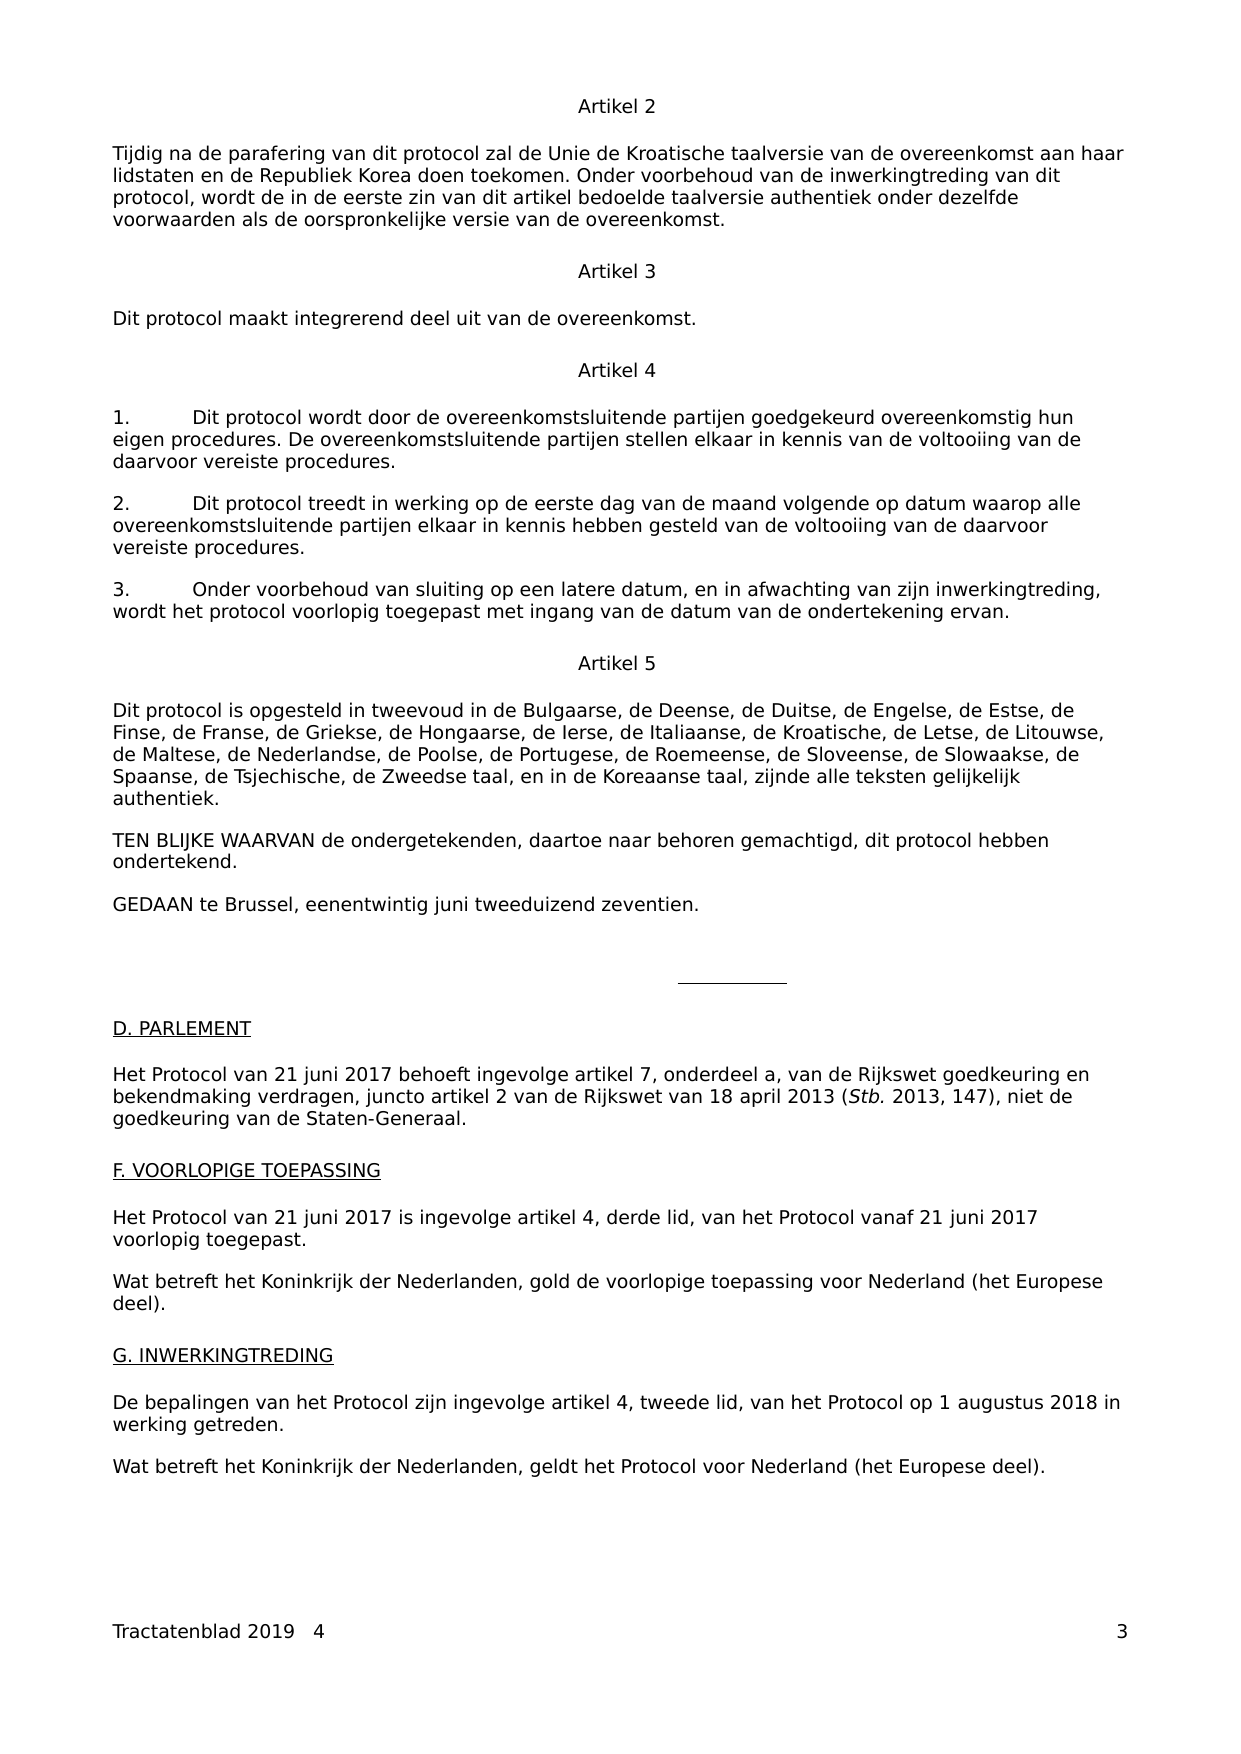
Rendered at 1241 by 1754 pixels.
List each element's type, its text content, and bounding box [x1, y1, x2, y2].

subtitle D. PARLEMENT [112, 1017, 1128, 1039]
subtitle F. VOORLOPIGE TOEPASSING [112, 1160, 1128, 1182]
text Dit protocol is opgesteld in tweevoud in de Bulgaarse, de Deense, de Duitse, de Engelse, de Estse, de Finse, de Franse, de Griekse, de Hongaarse, de Ierse, de Italiaanse, de Kroatische, de Letse, de Litouwse, de Maltese, de Nederlandse, de Poolse, de Portugese, de Roemeense, de Sloveense, de Slowaakse, de Spaanse, de Tsjechische, de Zweedse taal, en in de Koreaanse taal, zijnde alle teksten gelijkelijk authentiek. [112, 699, 1128, 809]
text Tijdig na de parafering van dit protocol zal de Unie de Kroatische taalversie van de overeenkomst aan haar lidstaten en de Republiek Korea doen toekomen. Onder voorbehoud van de inwerkingtreding van dit protocol, wordt de in de eerste zin van dit artikel bedoelde taalversie authentiek onder dezelfde voorwaarden als de oorspronkelijke versie van de overeenkomst. [112, 143, 1128, 231]
text Wat betreft het Koninkrijk der Nederlanden, geldt het Protocol voor Nederland (het Europese deel). [112, 1456, 1128, 1478]
subtitle Artikel 2 [112, 96, 1128, 118]
text Het Protocol van 21 juni 2017 behoeft ingevolge artikel 7, onderdeel a, van de Rijkswet goedkeuring en bekendmaking verdragen, juncto artikel 2 van de Rijkswet van 18 april 2013 (Stb. 2013, 147), niet de goedkeuring van de Staten-Generaal. [112, 1064, 1128, 1130]
text GEDAAN te Brussel, eenentwintig juni tweeduizend zeventien. [112, 893, 1128, 915]
text Dit protocol maakt integrerend deel uit van de overeenkomst. [112, 308, 1128, 330]
subtitle Artikel 4 [112, 360, 1128, 382]
text 2. Dit protocol treedt in werking op de eerste dag van de maand volgende op datum waarop alle overeenkomstsluitende partijen elkaar in kennis hebben gesteld van de voltooiing van de daarvoor vereiste procedures. [112, 493, 1128, 559]
text TEN BLIJKE WAARVAN de ondergetekenden, daartoe naar behoren gemachtigd, dit protocol hebben ondertekend. [112, 829, 1128, 873]
subtitle G. INWERKINGTREDING [112, 1345, 1128, 1367]
text De bepalingen van het Protocol zijn ingevolge artikel 4, tweede lid, van het Protocol op 1 augustus 2018 in werking getreden. [112, 1392, 1128, 1436]
subtitle Artikel 3 [112, 261, 1128, 283]
text Het Protocol van 21 juni 2017 is ingevolge artikel 4, derde lid, van het Protocol vanaf 21 juni 2017 voorlopig toegepast. [112, 1207, 1128, 1251]
text 1. Dit protocol wordt door de overeenkomstsluitende partijen goedgekeurd overeenkomstig hun eigen procedures. De overeenkomstsluitende partijen stellen elkaar in kennis van de voltooiing van de daarvoor vereiste procedures. [112, 407, 1128, 473]
subtitle Artikel 5 [112, 653, 1128, 674]
text Wat betreft het Koninkrijk der Nederlanden, gold de voorlopige toepassing voor Nederland (het Europese deel). [112, 1271, 1128, 1315]
text 3. Onder voorbehoud van sluiting op een latere datum, en in afwachting van zijn inwerkingtreding, wordt het protocol voorlopig toegepast met ingang van de datum van de ondertekening ervan. [112, 579, 1128, 623]
